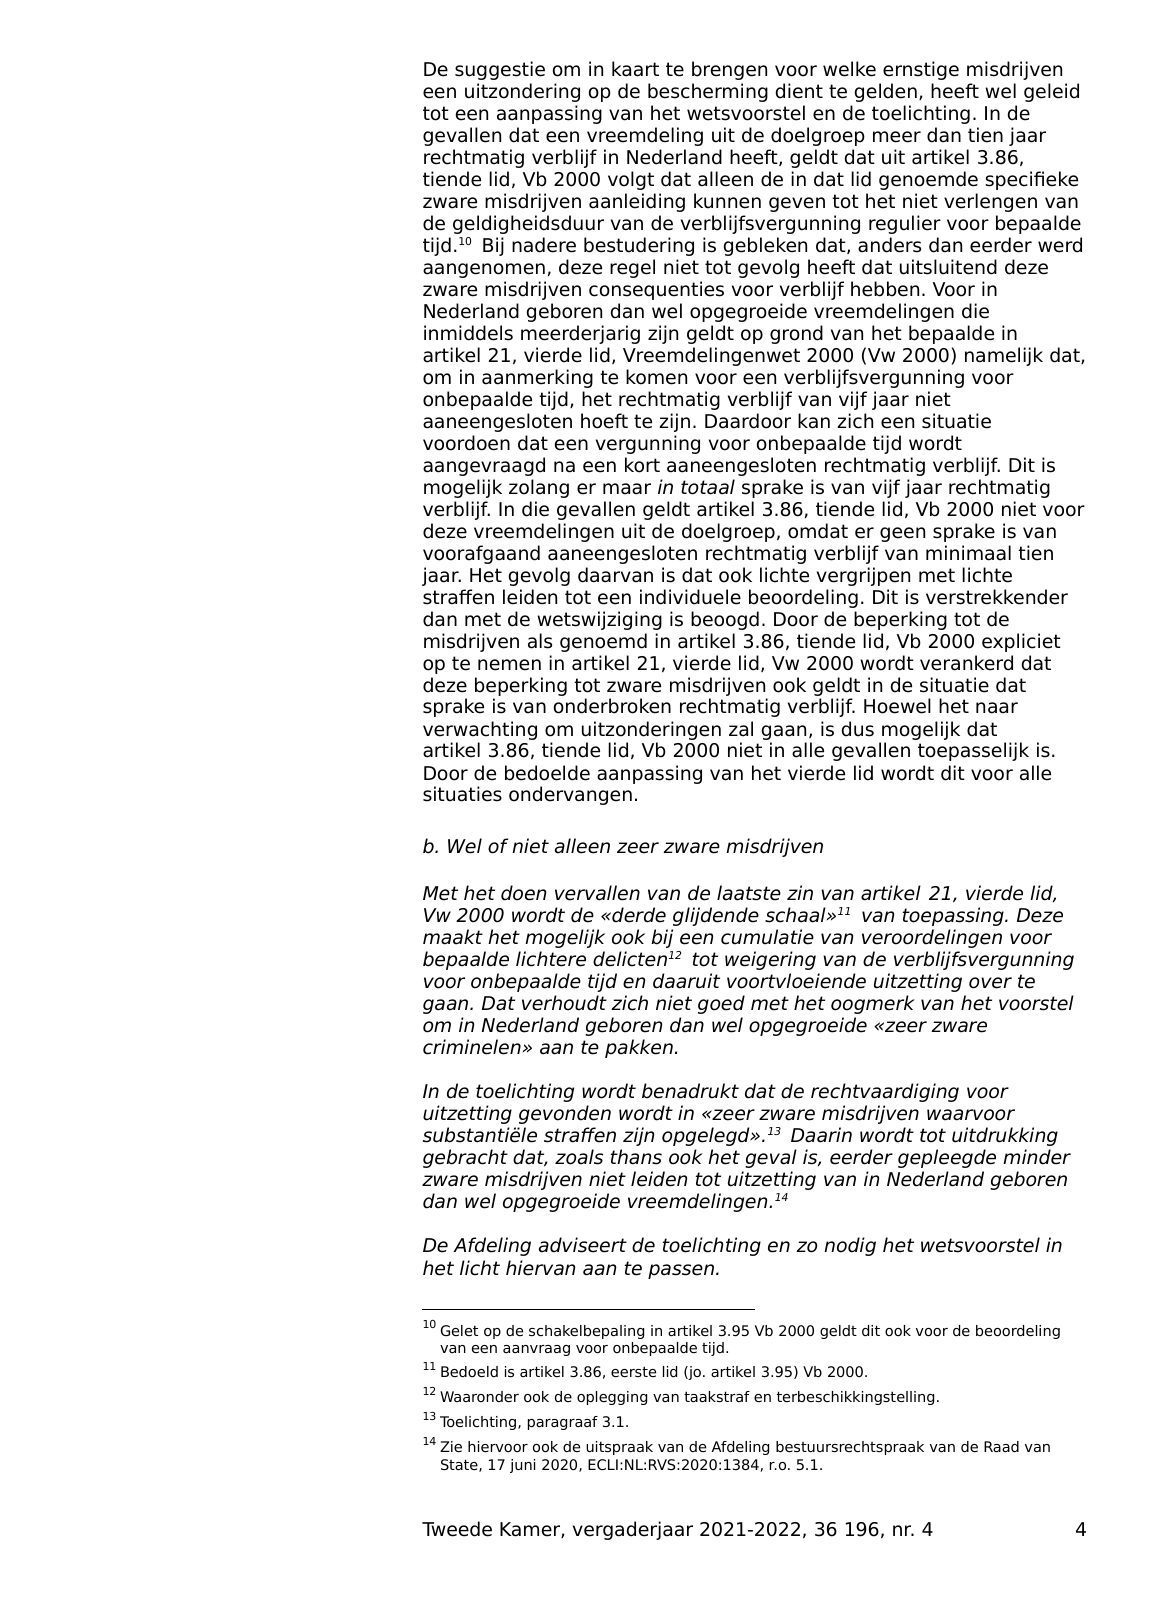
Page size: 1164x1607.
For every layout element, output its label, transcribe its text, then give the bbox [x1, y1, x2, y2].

text In de toelichting wordt benadrukt dat de rechtvaardiging voor uitzetting gevonden wordt in «zeer zware misdrijven waarvoor substantiële straffen zijn opgelegd». Daarin wordt tot uitdrukking gebracht dat, zoals thans ook het geval is, eerder gepleegde minder zware misdrijven niet leiden tot uitzetting van in Nederland geboren dan wel opgegroeide vreemdelingen. [422, 1081, 1087, 1213]
text Met het doen vervallen van de laatste zin van artikel 21, vierde lid, Vw 2000 wordt de «derde glijdende schaal» van toepassing. Deze maakt het mogelijk ook bij een cumulatie van veroordelingen voor bepaalde lichtere delicten tot weigering van de verblijfsvergunning voor onbepaalde tijd en daaruit voortvloeiende uitzetting over te gaan. Dat verhoudt zich niet goed met het oogmerk van het voorstel om in Nederland geboren dan wel opgegroeide «zeer zware criminelen» aan te pakken. [422, 883, 1087, 1059]
text Gelet op de schakelbepaling in artikel 3.95 Vb 2000 geldt dit ook voor de beoordeling van een aanvraag voor onbepaalde tijd. [422, 1318, 1087, 1357]
subtitle b. Wel of niet alleen zeer zware misdrijven [422, 836, 1087, 858]
text Zie hiervoor ook de uitspraak van de Afdeling bestuursrechtspraak van de Raad van State, 17 juni 2020, ECLI:NL:RVS:2020:1384, r.o. 5.1. [422, 1435, 1087, 1474]
text Toelichting, paragraaf 3.1. [422, 1410, 1087, 1432]
text De suggestie om in kaart te brengen voor welke ernstige misdrijven een uitzondering op de bescherming dient te gelden, heeft wel geleid tot een aanpassing van het wetsvoorstel en de toelichting. In de gevallen dat een vreemdeling uit de doelgroep meer dan tien jaar rechtmatig verblijf in Nederland heeft, geldt dat uit artikel 3.86, tiende lid, Vb 2000 volgt dat alleen de in dat lid genoemde specifieke zware misdrijven aanleiding kunnen geven tot het niet verlengen van de geldigheidsduur van de verblijfsvergunning regulier voor bepaalde tijd. Bij nadere bestudering is gebleken dat, anders dan eerder werd aangenomen, deze regel niet tot gevolg heeft dat uitsluitend deze zware misdrijven consequenties voor verblijf hebben. Voor in Nederland geboren dan wel opgegroeide vreemdelingen die inmiddels meerderjarig zijn geldt op grond van het bepaalde in artikel 21, vierde lid, Vreemdelingenwet 2000 (Vw 2000) namelijk dat, om in aanmerking te komen voor een verblijfsvergunning voor onbepaalde tijd, het rechtmatig verblijf van vijf jaar niet aaneengesloten hoeft te zijn. Daardoor kan zich een situatie voordoen dat een vergunning voor onbepaalde tijd wordt aangevraagd na een kort aaneengesloten rechtmatig verblijf. Dit is mogelijk zolang er maar in totaal sprake is van vijf jaar rechtmatig verblijf. In die gevallen geldt artikel 3.86, tiende lid, Vb 2000 niet voor deze vreemdelingen uit de doelgroep, omdat er geen sprake is van voorafgaand aaneengesloten rechtmatig verblijf van minimaal tien jaar. Het gevolg daarvan is dat ook lichte vergrijpen met lichte straffen leiden tot een individuele beoordeling. Dit is verstrekkender dan met de wetswijziging is beoogd. Door de beperking tot de misdrijven als genoemd in artikel 3.86, tiende lid, Vb 2000 expliciet op te nemen in artikel 21, vierde lid, Vw 2000 wordt verankerd dat deze beperking tot zware misdrijven ook geldt in de situatie dat sprake is van onderbroken rechtmatig verblijf. Hoewel het naar verwachting om uitzonderingen zal gaan, is dus mogelijk dat artikel 3.86, tiende lid, Vb 2000 niet in alle gevallen toepasselijk is. Door de bedoelde aanpassing van het vierde lid wordt dit voor alle situaties ondervangen. [422, 59, 1087, 806]
text Waaronder ook de oplegging van taakstraf en terbeschikkingstelling. [422, 1385, 1087, 1407]
text Bedoeld is artikel 3.86, eerste lid (jo. artikel 3.95) Vb 2000. [422, 1360, 1087, 1382]
text De Afdeling adviseert de toelichting en zo nodig het wetsvoorstel in het licht hiervan aan te passen. [422, 1235, 1087, 1279]
